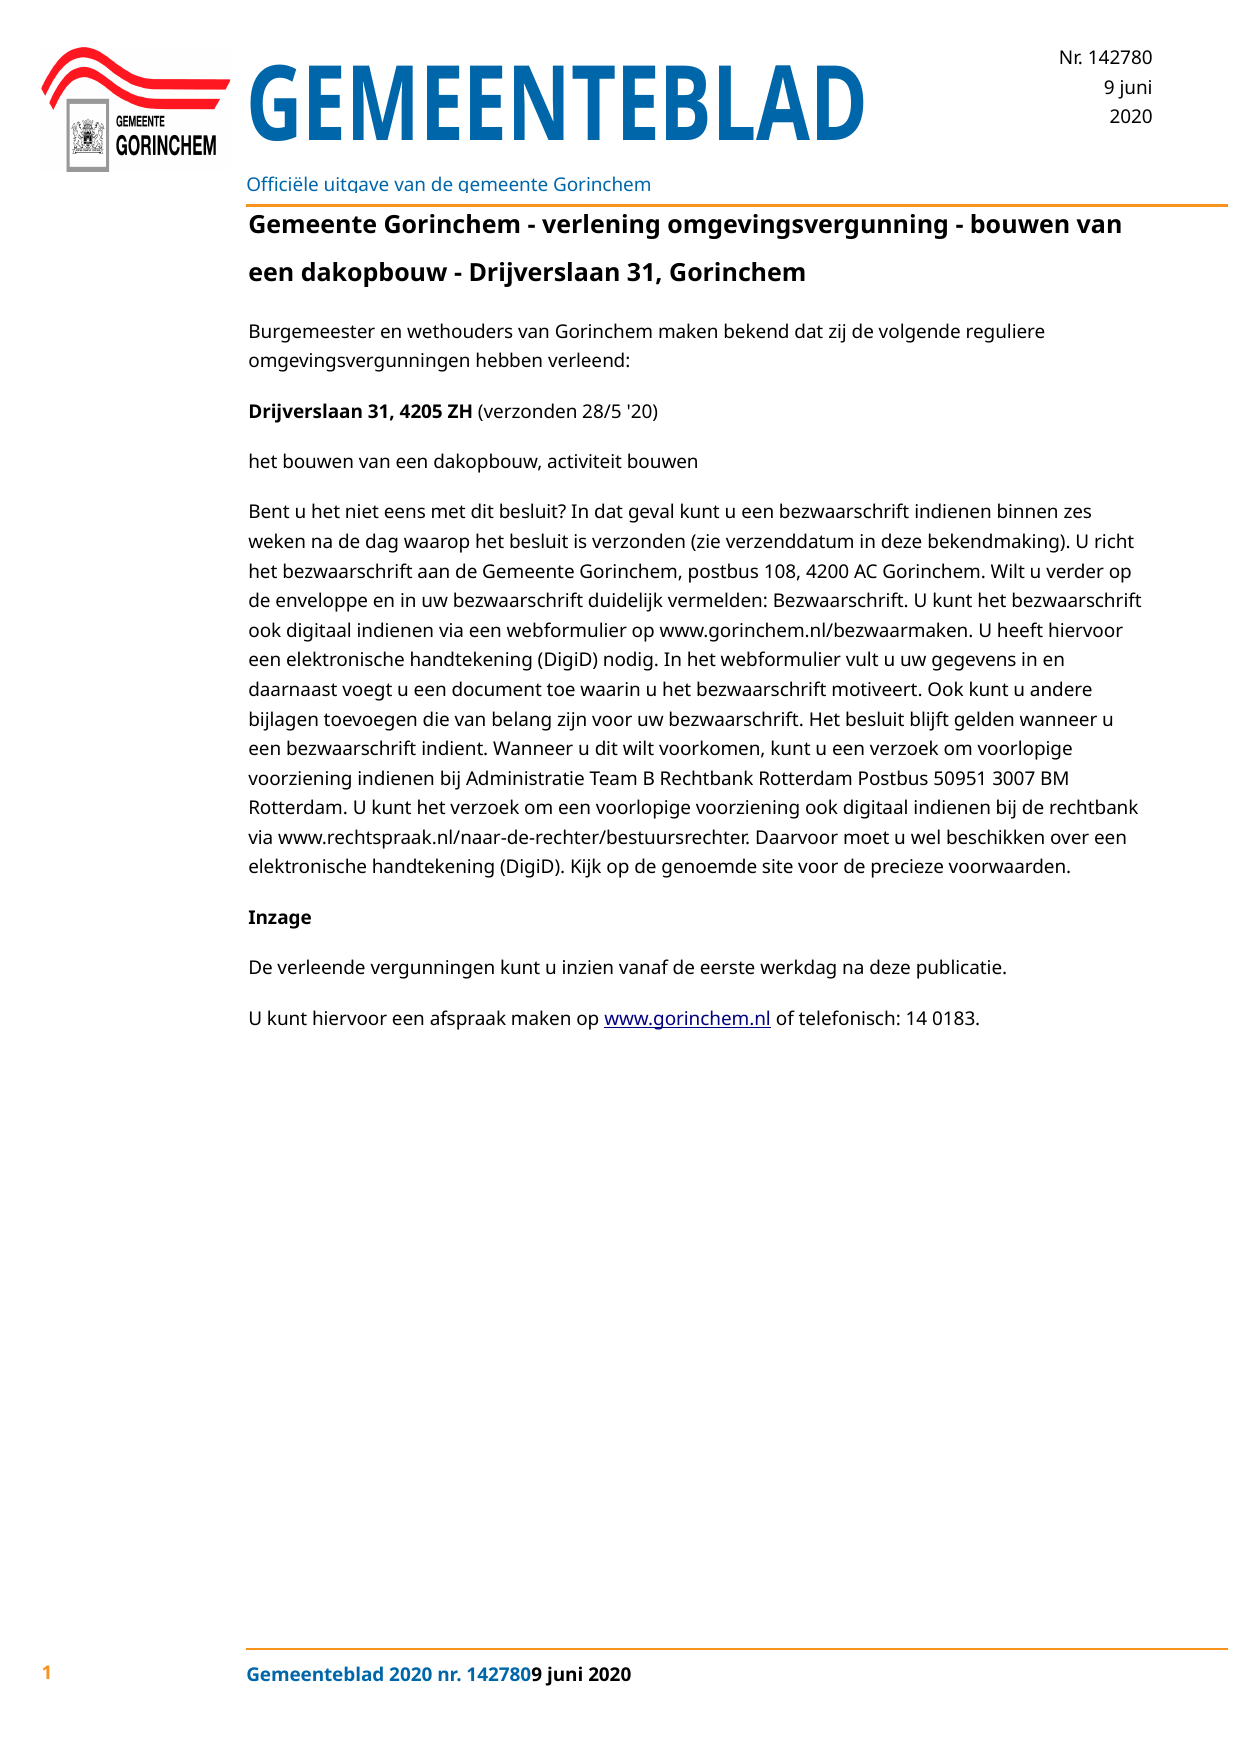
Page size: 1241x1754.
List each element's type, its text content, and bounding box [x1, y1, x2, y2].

text Burgemeester en wethouders van Gorinchem maken bekend dat zij de volgende reguliere omgevingsvergunningen hebben verleend: [248, 318, 1152, 373]
text het bouwen van een dakopbouw, activiteit bouwen [248, 448, 1152, 474]
picture [41, 47, 231, 172]
text De verleende vergunningen kunt u inzien vanaf de eerste werkdag na deze publicatie. [248, 954, 1152, 980]
text Gemeente Gorinchem - verlening omgevingsvergunning - bouwen van een dakopbouw - Drijverslaan 31, Gorinchem [248, 207, 1152, 288]
text Drijverslaan 31, 4205 ZH (verzonden 28/5 '20) [248, 398, 1152, 424]
text Inzage [248, 904, 1152, 930]
text Bent u het niet eens met dit besluit? In dat geval kunt u een bezwaarschrift indienen binnen zes weken na de dag waarop het besluit is verzonden (zie verzenddatum in deze bekendmaking). U richt het bezwaarschrift aan de Gemeente Gorinchem, postbus 108, 4200 AC Gorinchem. Wilt u verder op de enveloppe en in uw bezwaarschrift duidelijk vermelden: Bezwaarschrift. U kunt het bezwaarschrift ook digitaal indienen via een webformulier op www.gorinchem.nl/bezwaarmaken. U heeft hiervoor een elektronische handtekening (DigiD) nodig. In het webformulier vult u uw gegevens in en daarnaast voegt u een document toe waarin u het bezwaarschrift motiveert. Ook kunt u andere bijlagen toevoegen die van belang zijn voor uw bezwaarschrift. Het besluit blijft gelden wanneer u een bezwaarschrift indient. Wanneer u dit wilt voorkomen, kunt u een verzoek om voorlopige voorziening indienen bij Administratie Team B Rechtbank Rotterdam Postbus 50951 3007 BM Rotterdam. U kunt het verzoek om een voorlopige voorziening ook digitaal indienen bij de rechtbank via www.rechtspraak.nl/naar-de-rechter/bestuursrechter. Daarvoor moet u wel beschikken over een elektronische handtekening (DigiD). Kijk op de genoemde site voor de precieze voorwaarden. [248, 499, 1152, 879]
text U kunt hiervoor een afspraak maken op www.gorinchem.nl of telefonisch: 14 0183. [248, 1005, 1152, 1031]
